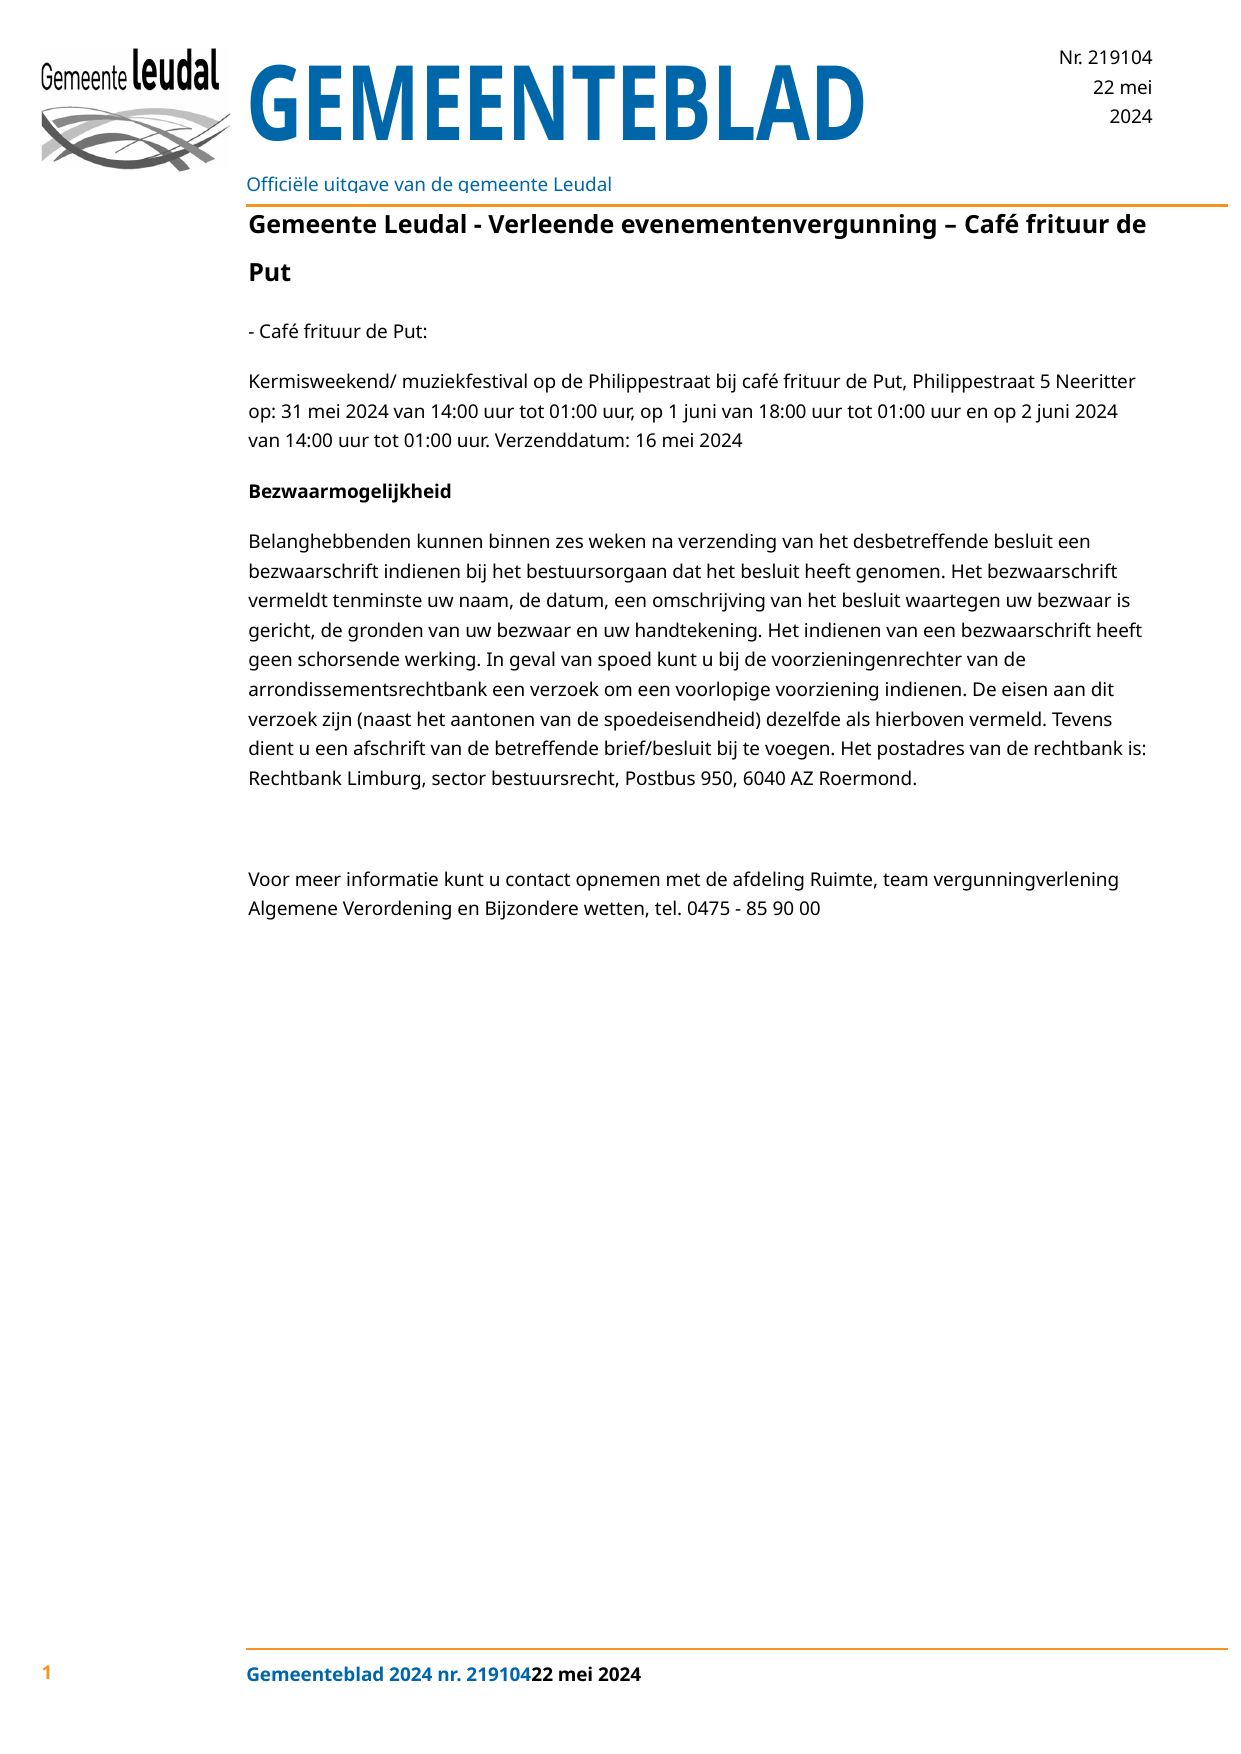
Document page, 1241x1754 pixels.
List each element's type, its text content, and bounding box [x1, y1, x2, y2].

text - Café frituur de Put: [248, 318, 1152, 344]
picture [41, 47, 231, 172]
text Gemeente Leudal - Verleende evenementenvergunning – Café frituur de Put [248, 207, 1152, 288]
text Kermisweekend/ muziekfestival op de Philippestraat bij café frituur de Put, Philippestraat 5 Neeritter op: 31 mei 2024 van 14:00 uur tot 01:00 uur, op 1 juni van 18:00 uur tot 01:00 uur en op 2 juni 2024 van 14:00 uur tot 01:00 uur. Verzenddatum: 16 mei 2024 [248, 368, 1152, 453]
text Belanghebbenden kunnen binnen zes weken na verzending van het desbetreffende besluit een bezwaarschrift indienen bij het bestuursorgaan dat het besluit heeft genomen. Het bezwaarschrift vermeldt tenminste uw naam, de datum, een omschrijving van het besluit waartegen uw bezwaar is gericht, de gronden van uw bezwaar en uw handtekening. Het indienen van een bezwaarschrift heeft geen schorsende werking. In geval van spoed kunt u bij de voorzieningenrechter van de arrondissementsrechtbank een verzoek om een voorlopige voorziening indienen. De eisen aan dit verzoek zijn (naast het aantonen van de spoedeisendheid) dezelfde als hierboven vermeld. Tevens dient u een afschrift van de betreffende brief/besluit bij te voegen. Het postadres van de rechtbank is: Rechtbank Limburg, sector bestuursrecht, Postbus 950, 6040 AZ Roermond. [248, 528, 1152, 791]
text Voor meer informatie kunt u contact opnemen met de afdeling Ruimte, team vergunningverlening Algemene Verordening en Bijzondere wetten, tel. 0475 - 85 90 00 [248, 866, 1152, 921]
text Bezwaarmogelijkheid [248, 478, 1152, 504]
